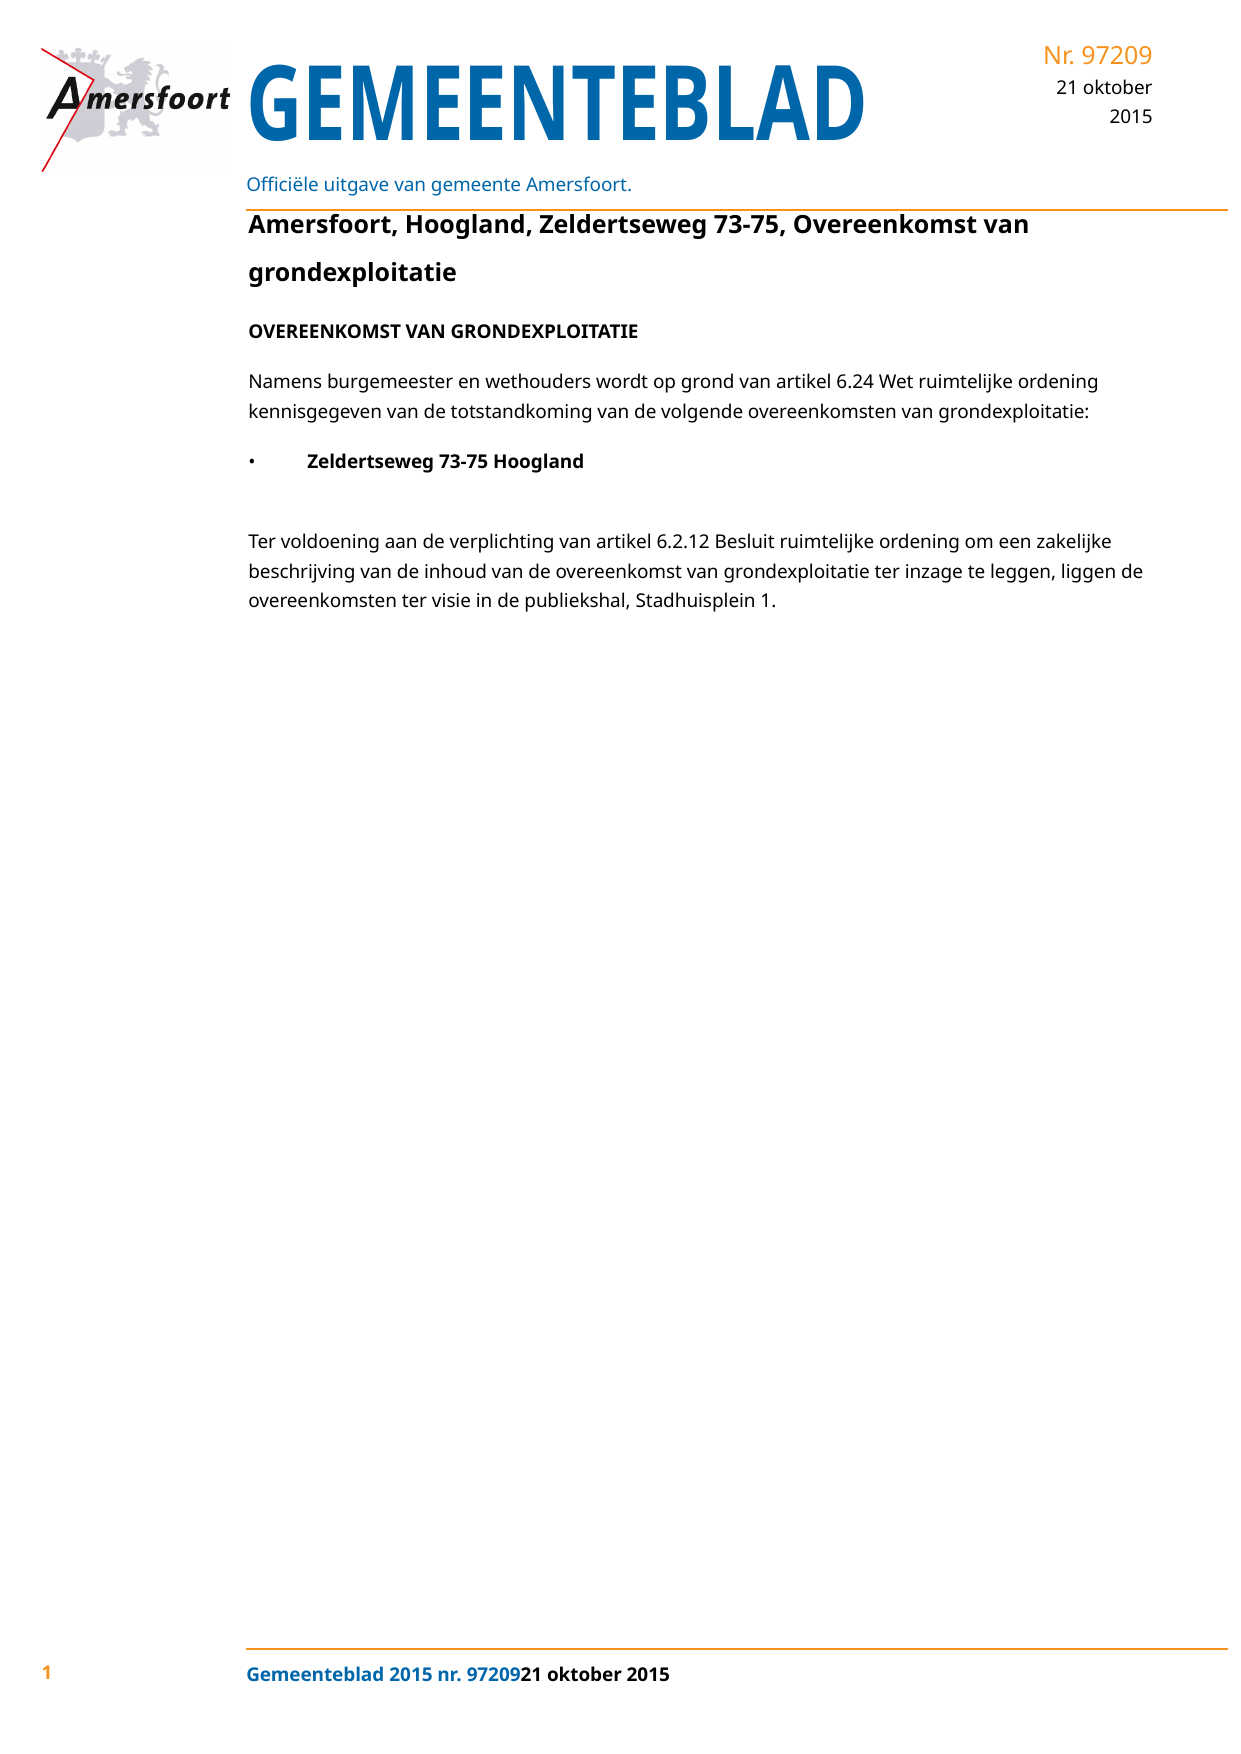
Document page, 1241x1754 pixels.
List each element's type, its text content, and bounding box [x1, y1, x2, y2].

text OVEREENKOMST VAN GRONDEXPLOITATIE [248, 318, 1152, 344]
text Ter voldoening aan de verplichting van artikel 6.2.12 Besluit ruimtelijke ordening om een zakelijke beschrijving van de inhoud van de overeenkomst van grondexploitatie ter inzage te leggen, liggen de overeenkomsten ter visie in de publiekshal, Stadhuisplein 1. [248, 528, 1152, 613]
text Amersfoort, Hoogland, Zeldertseweg 73-75, Overeenkomst van grondexploitatie [248, 211, 1152, 288]
text Namens burgemeester en wethouders wordt op grond van artikel 6.24 Wet ruimtelijke ordening kennisgegeven van de totstandkoming van de volgende overeenkomsten van grondexploitatie: [248, 368, 1152, 424]
picture [41, 47, 231, 172]
list Zeldertseweg 73-75 Hoogland [248, 448, 1152, 474]
